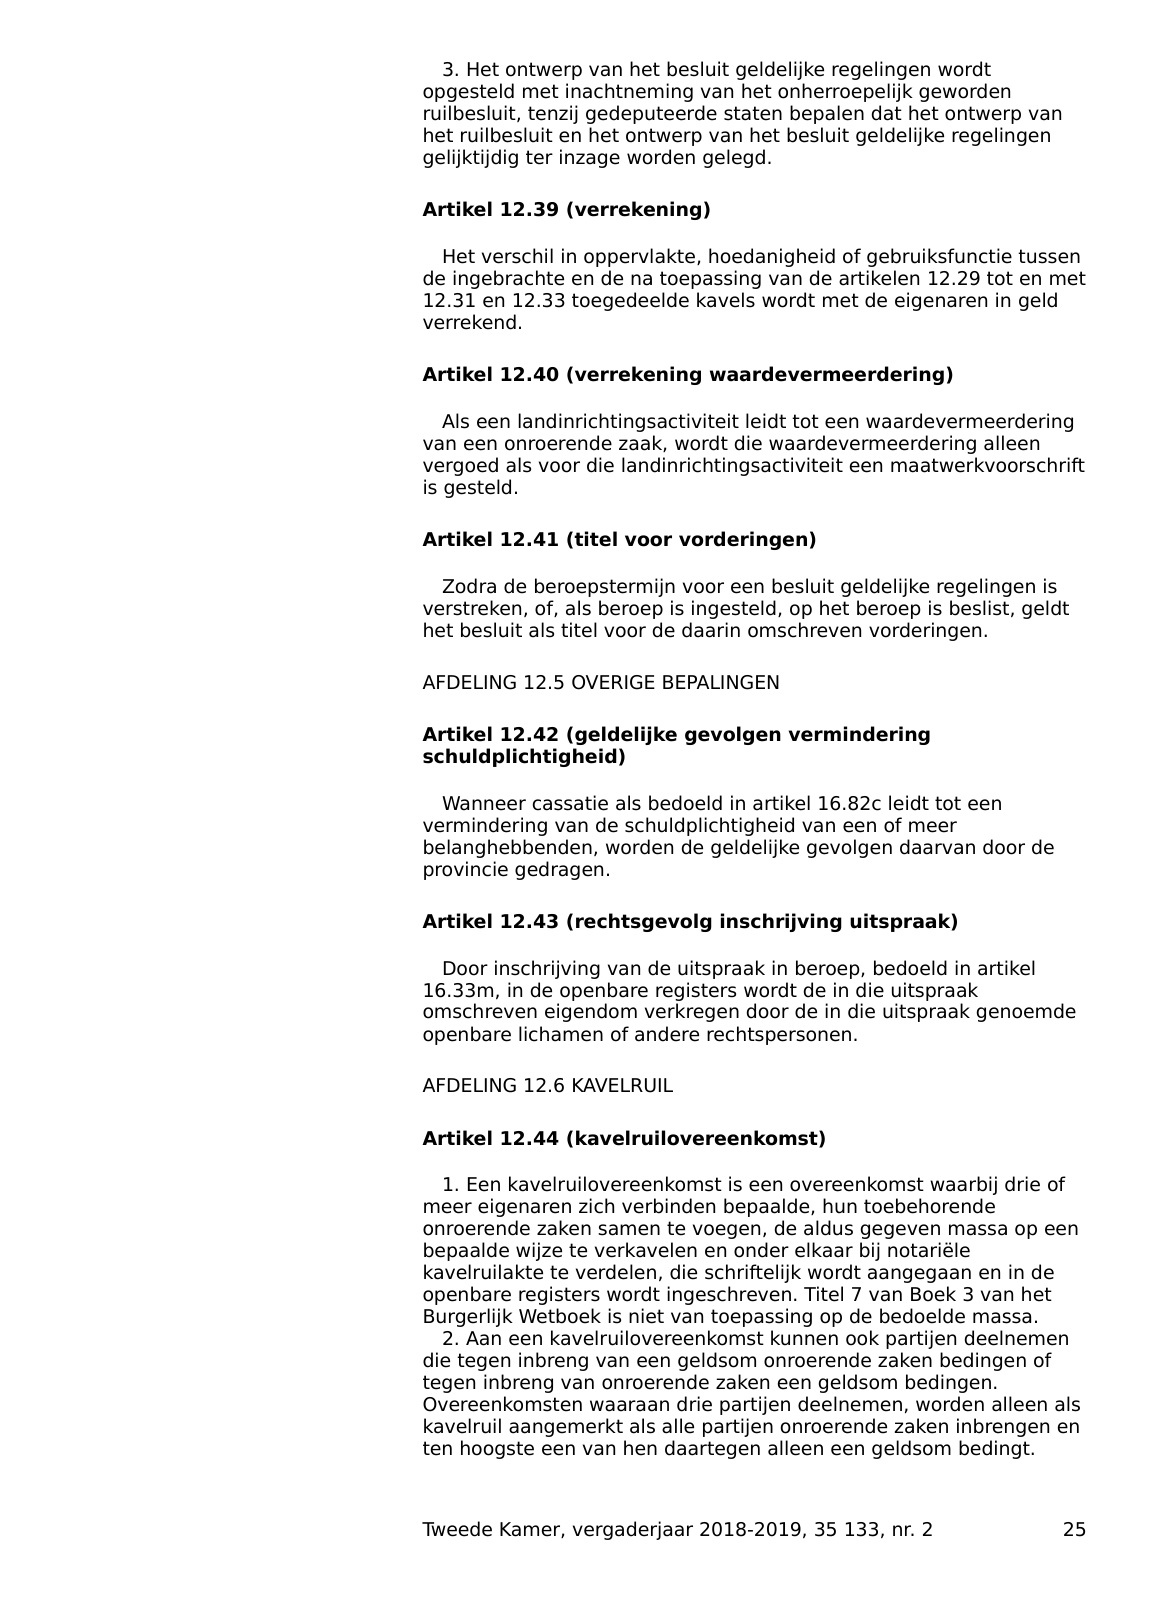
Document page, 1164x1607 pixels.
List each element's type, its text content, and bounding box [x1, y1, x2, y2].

subtitle Artikel 12.40 (verrekening waardevermeerdering) [422, 364, 1087, 386]
subtitle Artikel 12.42 (geldelijke gevolgen vermindering schuldplichtigheid) [422, 724, 1087, 768]
subtitle Artikel 12.41 (titel voor vorderingen) [422, 529, 1087, 551]
text 3. Het ontwerp van het besluit geldelijke regelingen wordt opgesteld met inachtneming van het onherroepelijk geworden ruilbesluit, tenzij gedeputeerde staten bepalen dat het ontwerp van het ruilbesluit en het ontwerp van het besluit geldelijke regelingen gelijktijdig ter inzage worden gelegd. [422, 59, 1087, 169]
text 2. Aan een kavelruilovereenkomst kunnen ook partijen deelnemen die tegen inbreng van een geldsom onroerende zaken bedingen of tegen inbreng van onroerende zaken een geldsom bedingen. Overeenkomsten waaraan drie partijen deelnemen, worden alleen als kavelruil aangemerkt als alle partijen onroerende zaken inbrengen en ten hoogste een van hen daartegen alleen een geldsom bedingt. [422, 1328, 1087, 1460]
subtitle Artikel 12.44 (kavelruilovereenkomst) [422, 1127, 1087, 1149]
text 1. Een kavelruilovereenkomst is een overeenkomst waarbij drie of meer eigenaren zich verbinden bepaalde, hun toebehorende onroerende zaken samen te voegen, de aldus gegeven massa op een bepaalde wijze te verkavelen en onder elkaar bij notariële kavelruilakte te verdelen, die schriftelijk wordt aangegaan en in de openbare registers wordt ingeschreven. Titel 7 van Boek 3 van het Burgerlijk Wetboek is niet van toepassing op de bedoelde massa. [422, 1174, 1087, 1328]
subtitle AFDELING 12.5 OVERIGE BEPALINGEN [422, 672, 1087, 694]
text Het verschil in oppervlakte, hoedanigheid of gebruiksfunctie tussen de ingebrachte en de na toepassing van de artikelen 12.29 tot en met 12.31 en 12.33 toegedeelde kavels wordt met de eigenaren in geld verrekend. [422, 246, 1087, 334]
text Zodra de beroepstermijn voor een besluit geldelijke regelingen is verstreken, of, als beroep is ingesteld, op het beroep is beslist, geldt het besluit als titel voor de daarin omschreven vorderingen. [422, 576, 1087, 642]
text Door inschrijving van de uitspraak in beroep, bedoeld in artikel 16.33m, in de openbare registers wordt de in die uitspraak omschreven eigendom verkregen door de in die uitspraak genoemde openbare lichamen of andere rechtspersonen. [422, 957, 1087, 1045]
subtitle AFDELING 12.6 KAVELRUIL [422, 1075, 1087, 1097]
text Als een landinrichtingsactiviteit leidt tot een waardevermeerdering van een onroerende zaak, wordt die waardevermeerdering alleen vergoed als voor die landinrichtingsactiviteit een maatwerkvoorschrift is gesteld. [422, 411, 1087, 499]
text Wanneer cassatie als bedoeld in artikel 16.82c leidt tot een vermindering van de schuldplichtigheid van een of meer belanghebbenden, worden de geldelijke gevolgen daarvan door de provincie gedragen. [422, 793, 1087, 881]
subtitle Artikel 12.43 (rechtsgevolg inschrijving uitspraak) [422, 911, 1087, 932]
subtitle Artikel 12.39 (verrekening) [422, 199, 1087, 221]
